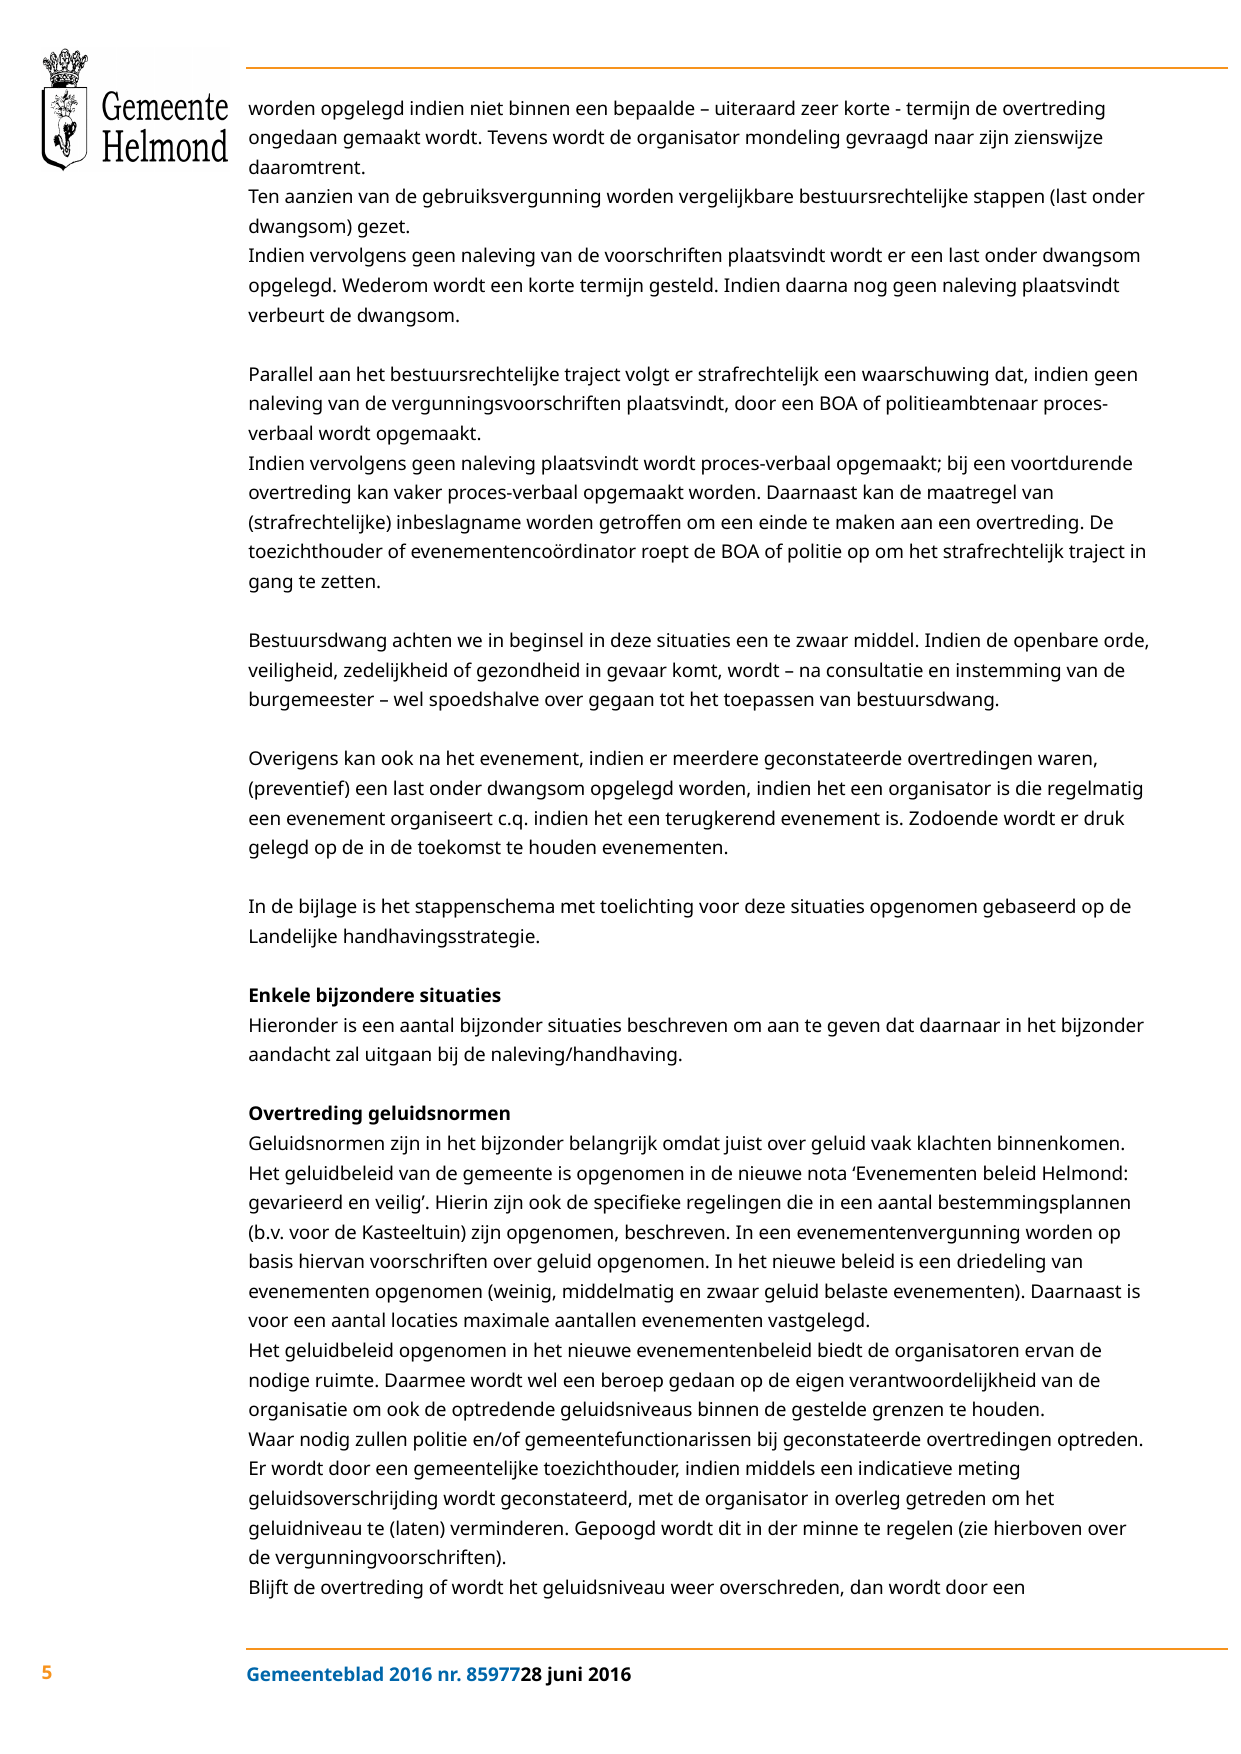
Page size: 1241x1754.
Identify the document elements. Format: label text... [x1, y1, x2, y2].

text worden opgelegd indien niet binnen een bepaalde – uiteraard zeer korte - termijn de overtreding ongedaan gemaakt wordt. Tevens wordt de organisator mondeling gevraagd naar zijn zienswijze daaromtrent. [248, 95, 1152, 180]
text Overigens kan ook na het evenement, indien er meerdere geconstateerde overtredingen waren, (preventief) een last onder dwangsom opgelegd worden, indien het een organisator is die regelmatig een evenement organiseert c.q. indien het een terugkerend evenement is. Zodoende wordt er druk gelegd op de in de toekomst te houden evenementen. [248, 746, 1152, 860]
text Blijft de overtreding of wordt het geluidsniveau weer overschreden, dan wordt door een [248, 1574, 1152, 1600]
text Parallel aan het bestuursrechtelijke traject volgt er strafrechtelijk een waarschuwing dat, indien geen naleving van de vergunningsvoorschriften plaatsvindt, door een BOA of politieambtenaar proces-verbaal wordt opgemaakt. [248, 361, 1152, 446]
text Hieronder is een aantal bijzonder situaties beschreven om aan te geven dat daarnaar in het bijzonder aandacht zal uitgaan bij de naleving/handhaving. [248, 1012, 1152, 1067]
text In de bijlage is het stappenschema met toelichting voor deze situaties opgenomen gebaseerd op de Landelijke handhavingsstrategie. [248, 893, 1152, 949]
text Indien vervolgens geen naleving plaatsvindt wordt proces-verbaal opgemaakt; bij een voortdurende overtreding kan vaker proces-verbaal opgemaakt worden. Daarnaast kan de maatregel van (strafrechtelijke) inbeslagname worden getroffen om een einde te maken aan een overtreding. De toezichthouder of evenementencoördinator roept de BOA of politie op om het strafrechtelijk traject in gang te zetten. [248, 450, 1152, 594]
text Ten aanzien van de gebruiksvergunning worden vergelijkbare bestuursrechtelijke stappen (last onder dwangsom) gezet. [248, 183, 1152, 239]
text Bestuursdwang achten we in beginsel in deze situaties een te zwaar middel. Indien de openbare orde, veiligheid, zedelijkheid of gezondheid in gevaar komt, wordt – na consultatie en instemming van de burgemeester – wel spoedshalve over gegaan tot het toepassen van bestuursdwang. [248, 627, 1152, 712]
picture [41, 47, 231, 172]
text Waar nodig zullen politie en/of gemeentefunctionarissen bij geconstateerde overtredingen optreden. Er wordt door een gemeentelijke toezichthouder, indien middels een indicatieve meting geluidsoverschrijding wordt geconstateerd, met de organisator in overleg getreden om het geluidniveau te (laten) verminderen. Gepoogd wordt dit in der minne te regelen (zie hierboven over de vergunningvoorschriften). [248, 1426, 1152, 1570]
text Indien vervolgens geen naleving van de voorschriften plaatsvindt wordt er een last onder dwangsom opgelegd. Wederom wordt een korte termijn gesteld. Indien daarna nog geen naleving plaatsvindt verbeurt de dwangsom. [248, 243, 1152, 328]
text Overtreding geluidsnormen [248, 1101, 1152, 1126]
text Het geluidbeleid opgenomen in het nieuwe evenementenbeleid biedt de organisatoren ervan de nodige ruimte. Daarmee wordt wel een beroep gedaan op de eigen verantwoordelijkheid van de organisatie om ook de optredende geluidsniveaus binnen de gestelde grenzen te houden. [248, 1337, 1152, 1422]
text Geluidsnormen zijn in het bijzonder belangrijk omdat juist over geluid vaak klachten binnenkomen. Het geluidbeleid van de gemeente is opgenomen in de nieuwe nota ‘Evenementen beleid Helmond: gevarieerd en veilig’. Hierin zijn ook de specifieke regelingen die in een aantal bestemmingsplannen (b.v. voor de Kasteeltuin) zijn opgenomen, beschreven. In een evenementenvergunning worden op basis hiervan voorschriften over geluid opgenomen. In het nieuwe beleid is een driedeling van evenementen opgenomen (weinig, middelmatig en zwaar geluid belaste evenementen). Daarnaast is voor een aantal locaties maximale aantallen evenementen vastgelegd. [248, 1130, 1152, 1333]
text Enkele bijzondere situaties [248, 982, 1152, 1008]
